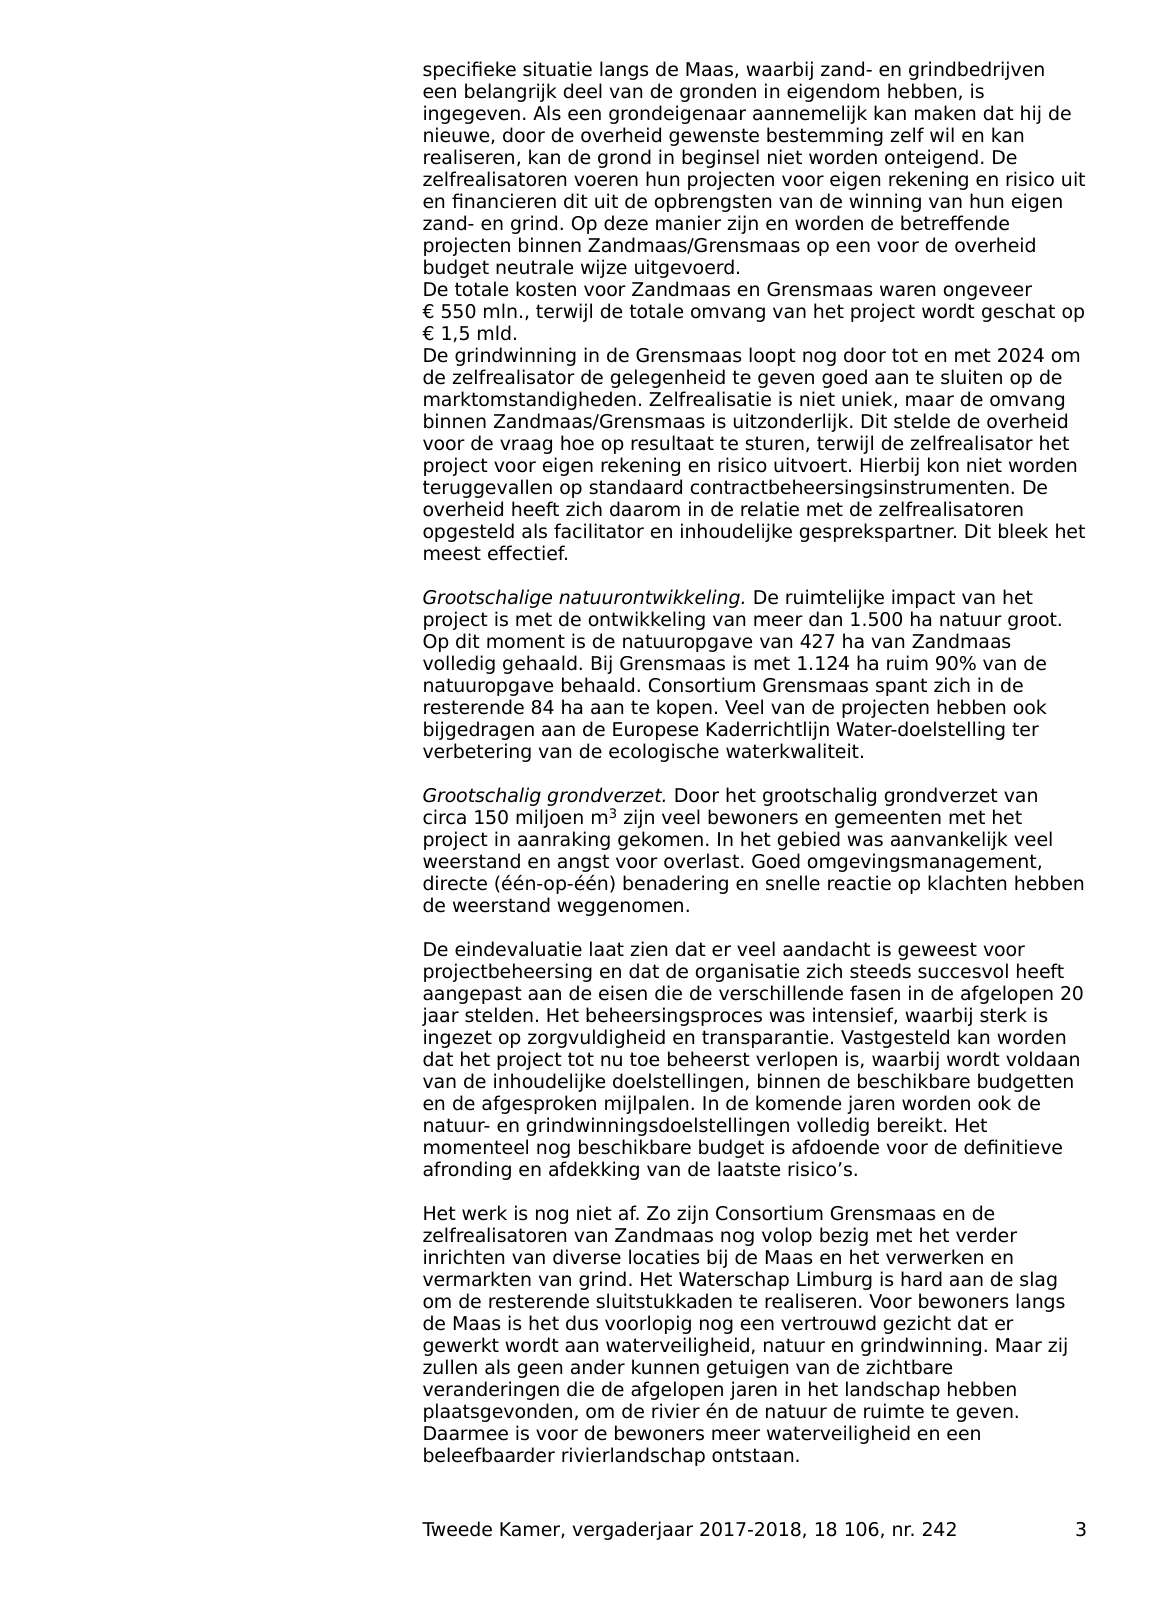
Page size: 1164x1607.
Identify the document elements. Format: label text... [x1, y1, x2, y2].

text Grootschalige natuurontwikkeling. De ruimtelijke impact van het project is met de ontwikkeling van meer dan 1.500 ha natuur groot. Op dit moment is de natuuropgave van 427 ha van Zandmaas volledig gehaald. Bij Grensmaas is met 1.124 ha ruim 90% van de natuuropgave behaald. Consortium Grensmaas spant zich in de resterende 84 ha aan te kopen. Veel van de projecten hebben ook bijgedragen aan de Europese Kaderrichtlijn Water-doelstelling ter verbetering van de ecologische waterkwaliteit. [422, 587, 1087, 763]
text Het werk is nog niet af. Zo zijn Consortium Grensmaas en de zelfrealisatoren van Zandmaas nog volop bezig met het verder inrichten van diverse locaties bij de Maas en het verwerken en vermarkten van grind. Het Waterschap Limburg is hard aan de slag om de resterende sluitstukkaden te realiseren. Voor bewoners langs de Maas is het dus voorlopig nog een vertrouwd gezicht dat er gewerkt wordt aan waterveiligheid, natuur en grindwinning. Maar zij zullen als geen ander kunnen getuigen van de zichtbare veranderingen die de afgelopen jaren in het landschap hebben plaatsgevonden, om de rivier én de natuur de ruimte te geven. Daarmee is voor de bewoners meer waterveiligheid en een beleefbaarder rivierlandschap ontstaan. [422, 1203, 1087, 1467]
text Grootschalig grondverzet. Door het grootschalig grondverzet van circa 150 miljoen m3 zijn veel bewoners en gemeenten met het project in aanraking gekomen. In het gebied was aanvankelijk veel weerstand en angst voor overlast. Goed omgevingsmanagement, directe (één-op-één) benadering en snelle reactie op klachten hebben de weerstand weggenomen. [422, 785, 1087, 917]
text specifieke situatie langs de Maas, waarbij zand- en grindbedrijven een belangrijk deel van de gronden in eigendom hebben, is ingegeven. Als een grondeigenaar aannemelijk kan maken dat hij de nieuwe, door de overheid gewenste bestemming zelf wil en kan realiseren, kan de grond in beginsel niet worden onteigend. De zelfrealisatoren voeren hun projecten voor eigen rekening en risico uit en financieren dit uit de opbrengsten van de winning van hun eigen zand- en grind. Op deze manier zijn en worden de betreffende projecten binnen Zandmaas/Grensmaas op een voor de overheid budget neutrale wijze uitgevoerd. [422, 59, 1087, 279]
text De eindevaluatie laat zien dat er veel aandacht is geweest voor projectbeheersing en dat de organisatie zich steeds succesvol heeft aangepast aan de eisen die de verschillende fasen in de afgelopen 20 jaar stelden. Het beheersingsproces was intensief, waarbij sterk is ingezet op zorgvuldigheid en transparantie. Vastgesteld kan worden dat het project tot nu toe beheerst verlopen is, waarbij wordt voldaan van de inhoudelijke doelstellingen, binnen de beschikbare budgetten en de afgesproken mijlpalen. In de komende jaren worden ook de natuur- en grindwinningsdoelstellingen volledig bereikt. Het momenteel nog beschikbare budget is afdoende voor de definitieve afronding en afdekking van de laatste risico’s. [422, 939, 1087, 1181]
text De totale kosten voor Zandmaas en Grensmaas waren ongeveer € 550 mln., terwijl de totale omvang van het project wordt geschat op € 1,5 mld. [422, 279, 1087, 345]
text De grindwinning in de Grensmaas loopt nog door tot en met 2024 om de zelfrealisator de gelegenheid te geven goed aan te sluiten op de marktomstandigheden. Zelfrealisatie is niet uniek, maar de omvang binnen Zandmaas/Grensmaas is uitzonderlijk. Dit stelde de overheid voor de vraag hoe op resultaat te sturen, terwijl de zelfrealisator het project voor eigen rekening en risico uitvoert. Hierbij kon niet worden teruggevallen op standaard contractbeheersingsinstrumenten. De overheid heeft zich daarom in de relatie met de zelfrealisatoren opgesteld als facilitator en inhoudelijke gesprekspartner. Dit bleek het meest effectief. [422, 345, 1087, 564]
